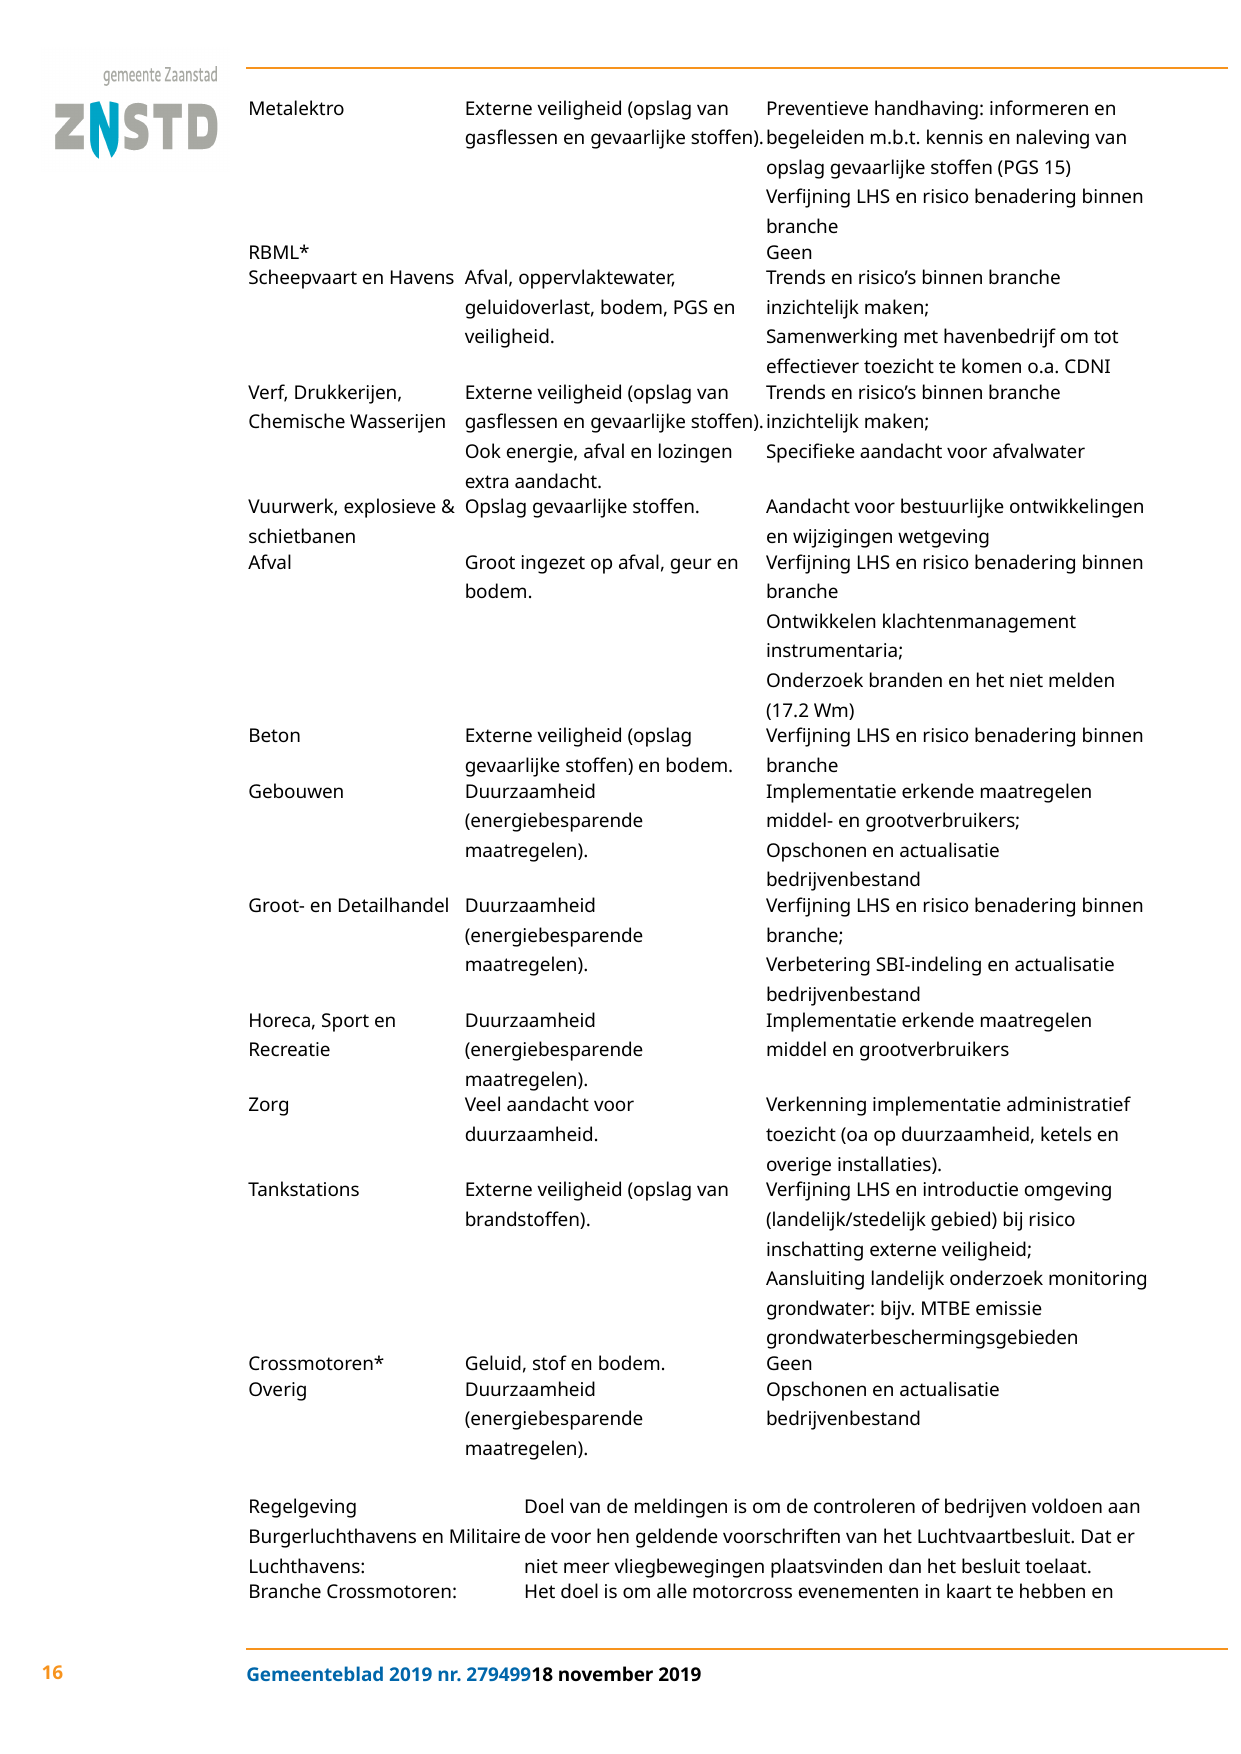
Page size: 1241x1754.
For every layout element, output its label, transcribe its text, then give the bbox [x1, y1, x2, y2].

table_cell Geen [766, 239, 1152, 264]
table_cell Duurzaamheid (energiebesparende maatregelen). [465, 1007, 766, 1092]
table_cell Groot- en Detailhandel [248, 892, 464, 1007]
table_cell Aandacht voor bestuurlijke ontwikkelingen en wijzigingen wetgeving [766, 494, 1152, 549]
table_cell Overig [248, 1376, 464, 1461]
table_cell Implementatie erkende maatregelen middel- en grootverbruikers; Opschonen en actualisatie bedrijvenbestand [766, 778, 1152, 892]
table_cell Metalektro [248, 95, 464, 239]
table_cell Geen [766, 1350, 1152, 1376]
table_cell Verfijning LHS en risico benadering binnen branche [766, 723, 1152, 778]
picture [41, 47, 231, 172]
table_cell Externe veiligheid (opslag van gasflessen en gevaarlijke stoffen). Ook energie, afval en lozingen extra aandacht. [465, 379, 766, 493]
table_cell Branche Crossmotoren: [248, 1579, 524, 1604]
table_cell Verf, Drukkerijen, Chemische Wasserijen [248, 379, 464, 493]
table_cell Externe veiligheid (opslag van gasflessen en gevaarlijke stoffen). [465, 95, 766, 239]
table_cell Externe veiligheid (opslag van brandstoffen). [465, 1177, 766, 1350]
table_cell Verfijning LHS en risico benadering binnen branche; Verbetering SBI-indeling en actualisatie bedrijvenbestand [766, 892, 1152, 1007]
table_cell Horeca, Sport en Recreatie [248, 1007, 464, 1092]
table_cell RBML* [248, 239, 464, 264]
table_cell Preventieve handhaving: informeren en begeleiden m.b.t. kennis en naleving van opslag gevaarlijke stoffen (PGS 15) Verfijning LHS en risico benadering binnen branche [766, 95, 1152, 239]
table_cell Beton [248, 723, 464, 778]
table_cell Veel aandacht voor duurzaamheid. [465, 1092, 766, 1177]
table_cell Trends en risico’s binnen branche inzichtelijk maken; Specifieke aandacht voor afvalwater [766, 379, 1152, 493]
table_cell [465, 239, 766, 264]
table_cell Duurzaamheid (energiebesparende maatregelen). [465, 892, 766, 1007]
table_cell Opschonen en actualisatie bedrijvenbestand [766, 1376, 1152, 1461]
table_cell Verkenning implementatie administratief toezicht (oa op duurzaamheid, ketels en overige installaties). [766, 1092, 1152, 1177]
table_header Doel van de meldingen is om de controleren of bedrijven voldoen aan de voor hen geldende voorschriften van het Luchtvaartbesluit. Dat er niet meer vliegbewegingen plaatsvinden dan het besluit toelaat. [524, 1494, 1152, 1579]
table_cell Gebouwen [248, 778, 464, 892]
table_cell Trends en risico’s binnen branche inzichtelijk maken; Samenwerking met havenbedrijf om tot effectiever toezicht te komen o.a. CDNI [766, 265, 1152, 379]
table_cell Externe veiligheid (opslag gevaarlijke stoffen) en bodem. [465, 723, 766, 778]
table_cell Duurzaamheid (energiebesparende maatregelen). [465, 1376, 766, 1461]
table_header Regelgeving Burgerluchthavens en Militaire Luchthavens: [248, 1494, 524, 1579]
table_cell Vuurwerk, explosieve & schietbanen [248, 494, 464, 549]
table_cell Crossmotoren* [248, 1350, 464, 1376]
table_cell Afval [248, 549, 464, 722]
table_cell Tankstations [248, 1177, 464, 1350]
table_cell Opslag gevaarlijke stoffen. [465, 494, 766, 549]
table_cell Zorg [248, 1092, 464, 1177]
table_cell Het doel is om alle motorcross evenementen in kaart te hebben en [524, 1579, 1152, 1604]
table_cell Groot ingezet op afval, geur en bodem. [465, 549, 766, 722]
table_cell Geluid, stof en bodem. [465, 1350, 766, 1376]
table_cell Afval, oppervlaktewater, geluidoverlast, bodem, PGS en veiligheid. [465, 265, 766, 379]
table_cell Verfijning LHS en introductie omgeving (landelijk/stedelijk gebied) bij risico inschatting externe veiligheid; Aansluiting landelijk onderzoek monitoring grondwater: bijv. MTBE emissie grondwaterbeschermingsgebieden [766, 1177, 1152, 1350]
table_cell Duurzaamheid (energiebesparende maatregelen). [465, 778, 766, 892]
table_cell Implementatie erkende maatregelen middel en grootverbruikers [766, 1007, 1152, 1092]
table_cell Scheepvaart en Havens [248, 265, 464, 379]
table_cell Verfijning LHS en risico benadering binnen branche Ontwikkelen klachtenmanagement instrumentaria; Onderzoek branden en het niet melden (17.2 Wm) [766, 549, 1152, 722]
